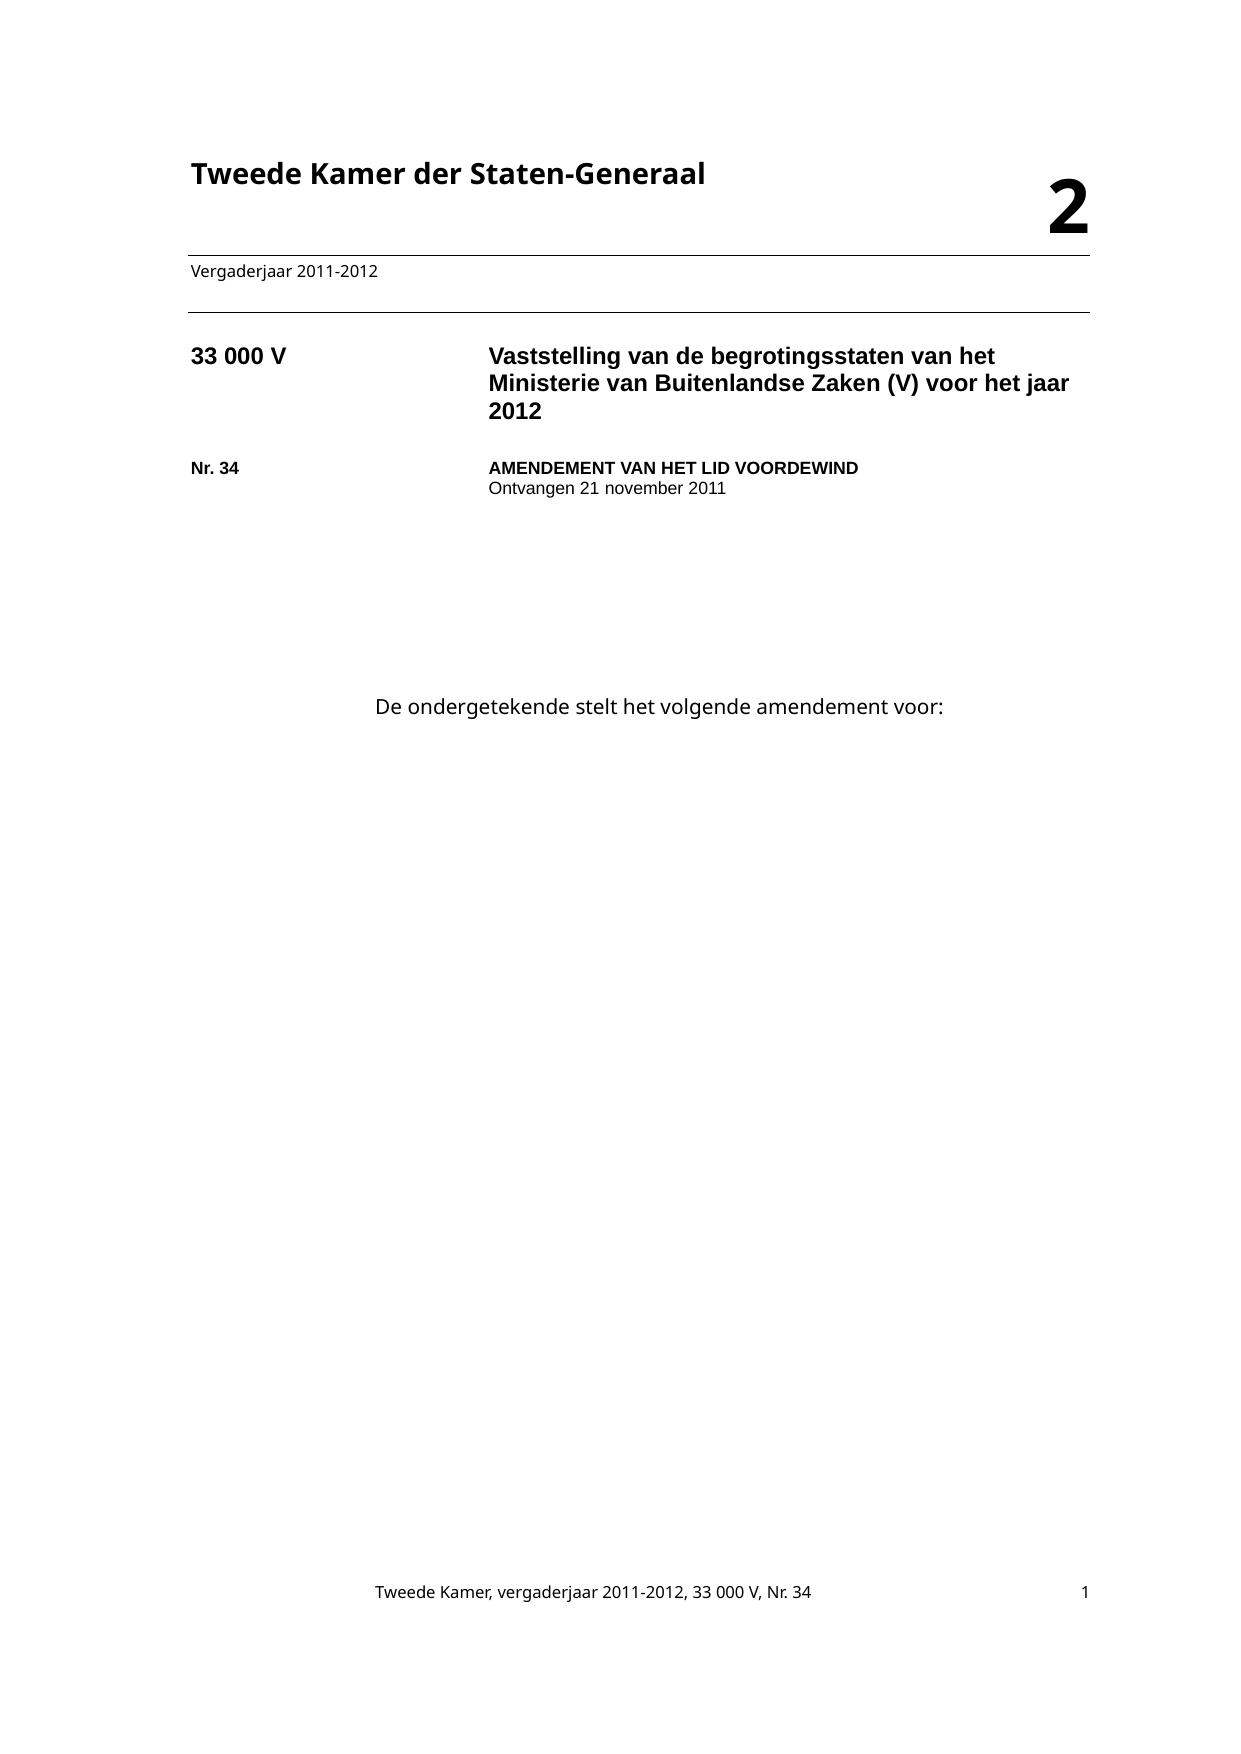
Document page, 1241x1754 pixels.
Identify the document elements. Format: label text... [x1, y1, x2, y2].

table_cell AMENDEMENT VAN HET LID VOORDEWIND Ontvangen 21 november 2011 [485, 455, 1090, 573]
text De ondergetekende stelt het volgende amendement voor: [375, 692, 1090, 721]
table_header 2 [910, 150, 1090, 255]
table_cell [485, 313, 1090, 339]
table_cell Vaststelling van de begrotingsstaten van het Ministerie van Buitenlandse Zaken (V) voor het jaar 2012 [485, 339, 1090, 454]
table_cell Vergaderjaar 2011-2012 [188, 256, 485, 312]
table_cell Nr. 34 [188, 455, 485, 573]
table_header Tweede Kamer der Staten-Generaal [188, 150, 909, 255]
table_cell [188, 313, 485, 339]
table_cell 33 000 V [188, 339, 485, 454]
table_cell [485, 256, 1090, 312]
